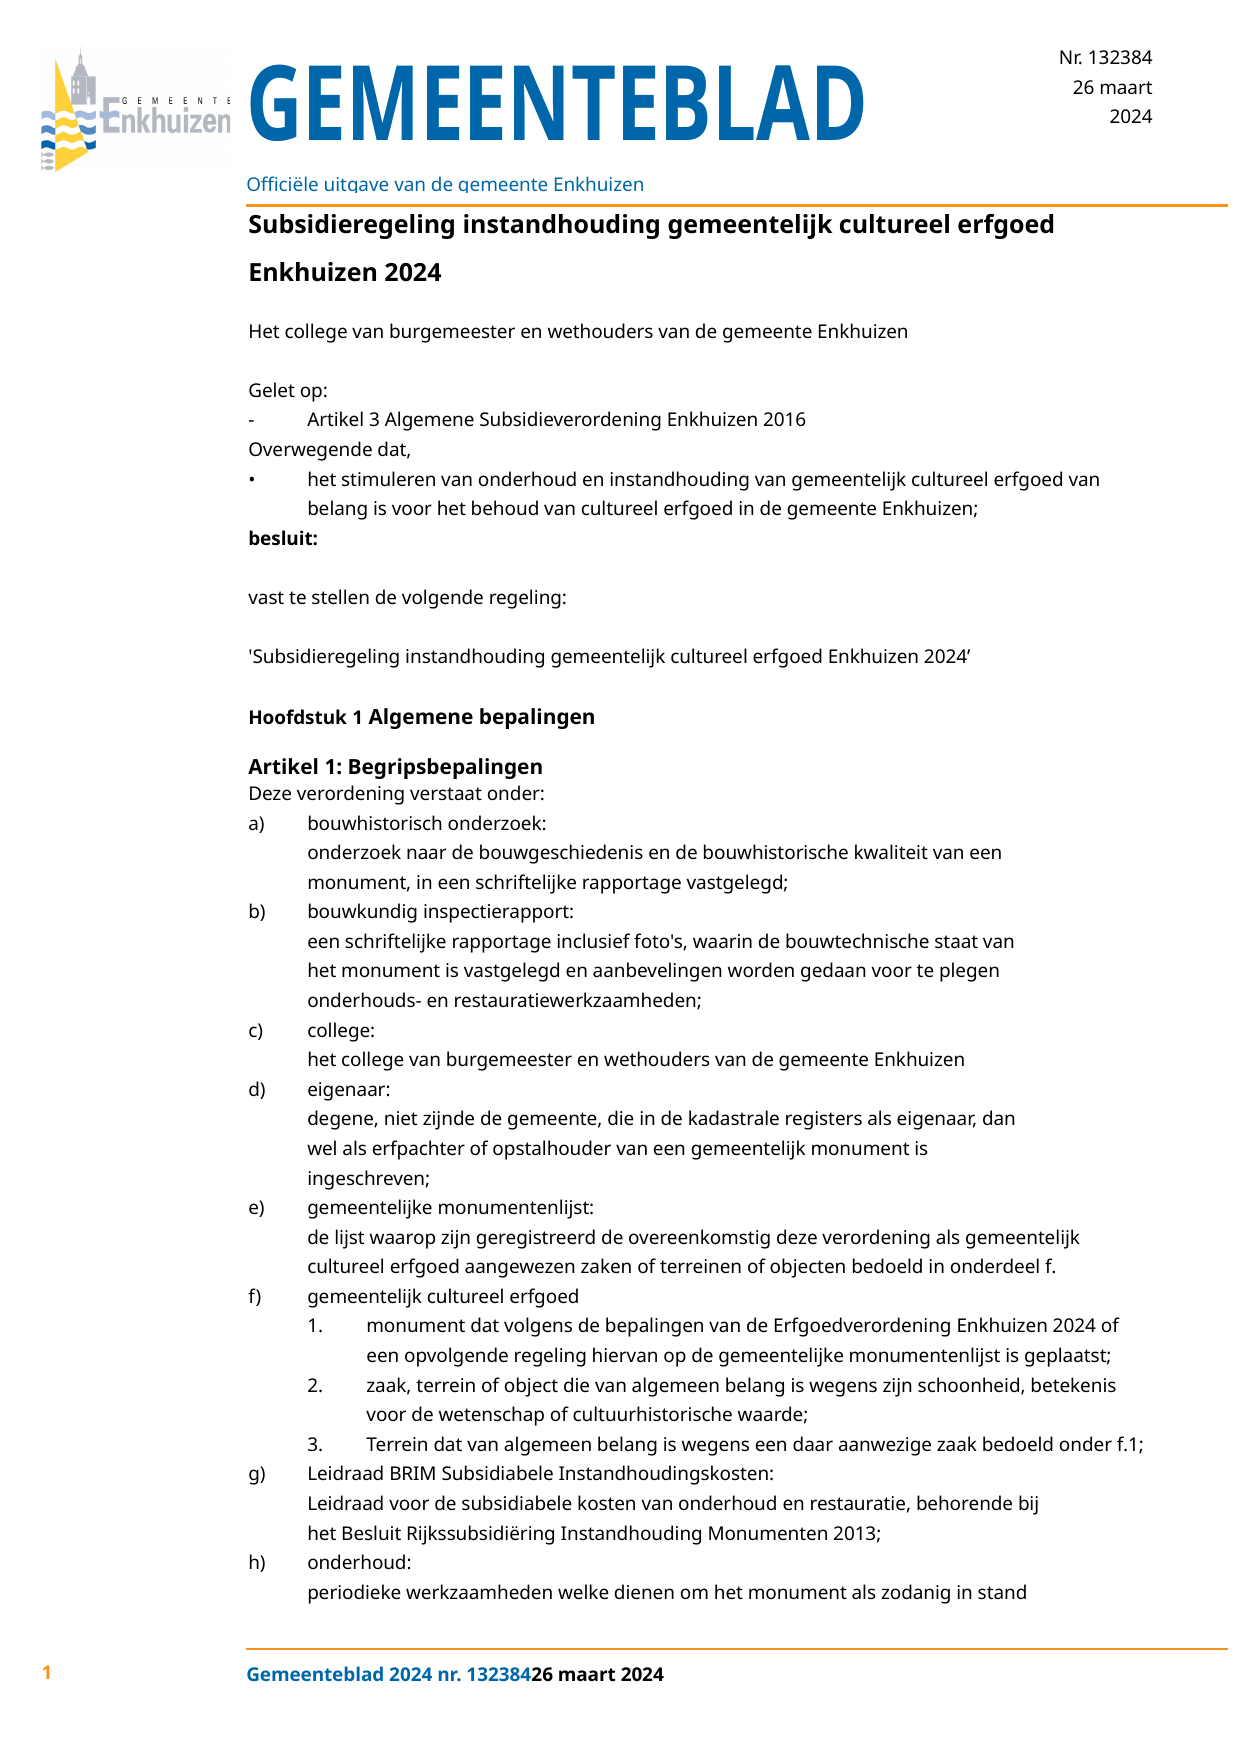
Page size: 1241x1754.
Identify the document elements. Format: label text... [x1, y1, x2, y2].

text 'Subsidieregeling instandhouding gemeentelijk cultureel erfgoed Enkhuizen 2024’ [248, 643, 1152, 669]
list onderzoek naar de bouwgeschiedenis en de bouwhistorische kwaliteit van een [248, 839, 1152, 865]
text Hoofdstuk 1 Algemene bepalingen [248, 702, 1152, 731]
text Overwegende dat, [248, 436, 1152, 462]
list gemeentelijke monumentenlijst: [248, 1194, 1152, 1220]
list Terrein dat van algemeen belang is wegens een daar aanwezige zaak bedoeld onder f.1; [307, 1431, 1152, 1457]
list wel als erfpachter of opstalhouder van een gemeentelijk monument is [248, 1135, 1152, 1161]
list Leidraad voor de subsidiabele kosten van onderhoud en restauratie, behorende bij [248, 1490, 1152, 1516]
list bouwhistorisch onderzoek: [248, 810, 1152, 836]
list degene, niet zijnde de gemeente, die in de kadastrale registers als eigenaar, dan [248, 1106, 1152, 1131]
text Het college van burgemeester en wethouders van de gemeente Enkhuizen [248, 318, 1152, 344]
text Artikel 1: Begripsbepalingen [248, 752, 1152, 780]
list onderhoud: [248, 1549, 1152, 1575]
list Leidraad BRIM Subsidiabele Instandhoudingskosten: [248, 1461, 1152, 1486]
list eigenaar: [248, 1076, 1152, 1102]
text Deze verordening verstaat onder: [248, 780, 1152, 806]
list Artikel 3 Algemene Subsidieverordening Enkhuizen 2016 [248, 407, 1152, 432]
list ingeschreven; [248, 1165, 1152, 1191]
list college: [248, 1017, 1152, 1043]
list de lijst waarop zijn geregistreerd de overeenkomstig deze verordening als gemeentelijk cultureel erfgoed aangewezen zaken of terreinen of objecten bedoeld in onderdeel f. [248, 1224, 1152, 1279]
list onderhouds- en restauratiewerkzaamheden; [248, 987, 1152, 1013]
picture [41, 47, 231, 172]
list het monument is vastgelegd en aanbevelingen worden gedaan voor te plegen [248, 958, 1152, 983]
list monument dat volgens de bepalingen van de Erfgoedverordening Enkhuizen 2024 of een opvolgende regeling hiervan op de gemeentelijke monumentenlijst is geplaatst; [307, 1313, 1152, 1368]
list periodieke werkzaamheden welke dienen om het monument als zodanig in stand [248, 1579, 1152, 1605]
list een schriftelijke rapportage inclusief foto's, waarin de bouwtechnische staat van [248, 928, 1152, 954]
list bouwkundig inspectierapport: [248, 898, 1152, 924]
text Gelet op: [248, 377, 1152, 403]
list het Besluit Rijkssubsidiëring Instandhouding Monumenten 2013; [248, 1520, 1152, 1546]
text besluit: [248, 525, 1152, 551]
list monument, in een schriftelijke rapportage vastgelegd; [248, 869, 1152, 895]
list het stimuleren van onderhoud en instandhouding van gemeentelijk cultureel erfgoed van belang is voor het behoud van cultureel erfgoed in de gemeente Enkhuizen; [248, 466, 1152, 521]
text vast te stellen de volgende regeling: [248, 584, 1152, 610]
text Subsidieregeling instandhouding gemeentelijk cultureel erfgoed Enkhuizen 2024 [248, 207, 1152, 288]
list het college van burgemeester en wethouders van de gemeente Enkhuizen [248, 1046, 1152, 1072]
list zaak, terrein of object die van algemeen belang is wegens zijn schoonheid, betekenis voor de wetenschap of cultuurhistorische waarde; [307, 1372, 1152, 1427]
list gemeentelijk cultureel erfgoed [248, 1283, 1152, 1309]
